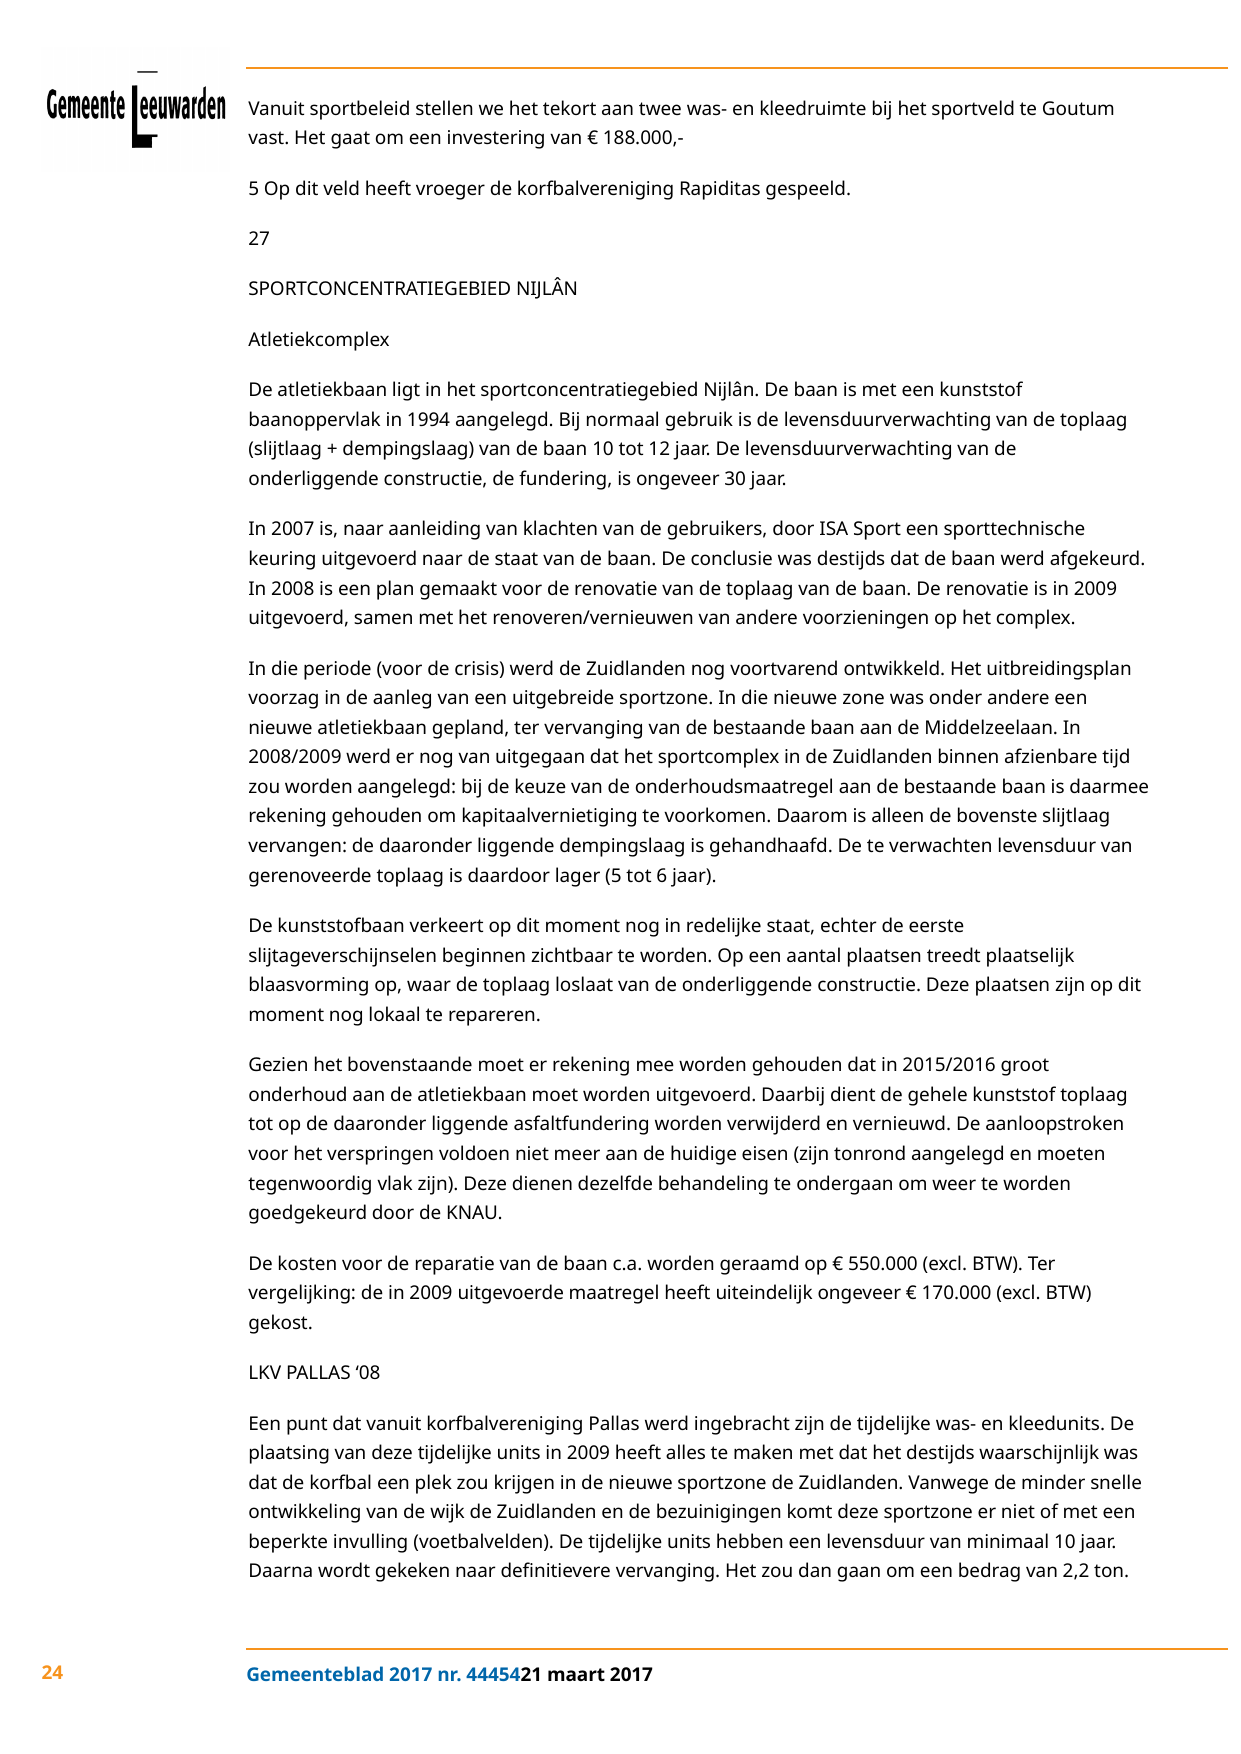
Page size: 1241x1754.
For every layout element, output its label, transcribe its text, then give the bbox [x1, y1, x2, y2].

text De kunststofbaan verkeert op dit moment nog in redelijke staat, echter de eerste slijtageverschijnselen beginnen zichtbaar te worden. Op een aantal plaatsen treedt plaatselijk blaasvorming op, waar de toplaag loslaat van de onderliggende constructie. Deze plaatsen zijn op dit moment nog lokaal te repareren. [248, 912, 1152, 1027]
picture [41, 47, 231, 172]
text Een punt dat vanuit korfbalvereniging Pallas werd ingebracht zijn de tijdelijke was- en kleedunits. De plaatsing van deze tijdelijke units in 2009 heeft alles te maken met dat het destijds waarschijnlijk was dat de korfbal een plek zou krijgen in de nieuwe sportzone de Zuidlanden. Vanwege de minder snelle ontwikkeling van de wijk de Zuidlanden en de bezuinigingen komt deze sportzone er niet of met een beperkte invulling (voetbalvelden). De tijdelijke units hebben een levensduur van minimaal 10 jaar. Daarna wordt gekeken naar definitievere vervanging. Het zou dan gaan om een bedrag van 2,2 ton. [248, 1410, 1152, 1583]
text In 2007 is, naar aanleiding van klachten van de gebruikers, door ISA Sport een sporttechnische keuring uitgevoerd naar de staat van de baan. De conclusie was destijds dat de baan werd afgekeurd. In 2008 is een plan gemaakt voor de renovatie van de toplaag van de baan. De renovatie is in 2009 uitgevoerd, samen met het renoveren/vernieuwen van andere voorzieningen op het complex. [248, 516, 1152, 630]
text In die periode (voor de crisis) werd de Zuidlanden nog voortvarend ontwikkeld. Het uitbreidingsplan voorzag in de aanleg van een uitgebreide sportzone. In die nieuwe zone was onder andere een nieuwe atletiekbaan gepland, ter vervanging van de bestaande baan aan de Middelzeelaan. In 2008/2009 werd er nog van uitgegaan dat het sportcomplex in de Zuidlanden binnen afzienbare tijd zou worden aangelegd: bij de keuze van de onderhoudsmaatregel aan de bestaande baan is daarmee rekening gehouden om kapitaalvernietiging te voorkomen. Daarom is alleen de bovenste slijtlaag vervangen: de daaronder liggende dempingslaag is gehandhaafd. De te verwachten levensduur van gerenoveerde toplaag is daardoor lager (5 tot 6 jaar). [248, 655, 1152, 888]
text 27 [248, 225, 1152, 251]
text LKV PALLAS ‘08 [248, 1359, 1152, 1385]
text Atletiekcomplex [248, 326, 1152, 352]
text Gezien het bovenstaande moet er rekening mee worden gehouden dat in 2015/2016 groot onderhoud aan de atletiekbaan moet worden uitgevoerd. Daarbij dient de gehele kunststof toplaag tot op de daaronder liggende asfaltfundering worden verwijderd en vernieuwd. De aanloopstroken voor het verspringen voldoen niet meer aan de huidige eisen (zijn tonrond aangelegd en moeten tegenwoordig vlak zijn). Deze dienen dezelfde behandeling te ondergaan om weer te worden goedgekeurd door de KNAU. [248, 1051, 1152, 1225]
text 5 Op dit veld heeft vroeger de korfbalvereniging Rapiditas gespeeld. [248, 175, 1152, 201]
text Vanuit sportbeleid stellen we het tekort aan twee was- en kleedruimte bij het sportveld te Goutum vast. Het gaat om een investering van € 188.000,- [248, 95, 1152, 150]
text De atletiekbaan ligt in het sportconcentratiegebied Nijlân. De baan is met een kunststof baanoppervlak in 1994 aangelegd. Bij normaal gebruik is de levensduurverwachting van de toplaag (slijtlaag + dempingslaag) van de baan 10 tot 12 jaar. De levensduurverwachting van de onderliggende constructie, de fundering, is ongeveer 30 jaar. [248, 376, 1152, 491]
text SPORTCONCENTRATIEGEBIED NIJLÂN [248, 276, 1152, 301]
text De kosten voor de reparatie van de baan c.a. worden geraamd op € 550.000 (excl. BTW). Ter vergelijking: de in 2009 uitgevoerde maatregel heeft uiteindelijk ongeveer € 170.000 (excl. BTW) gekost. [248, 1250, 1152, 1335]
